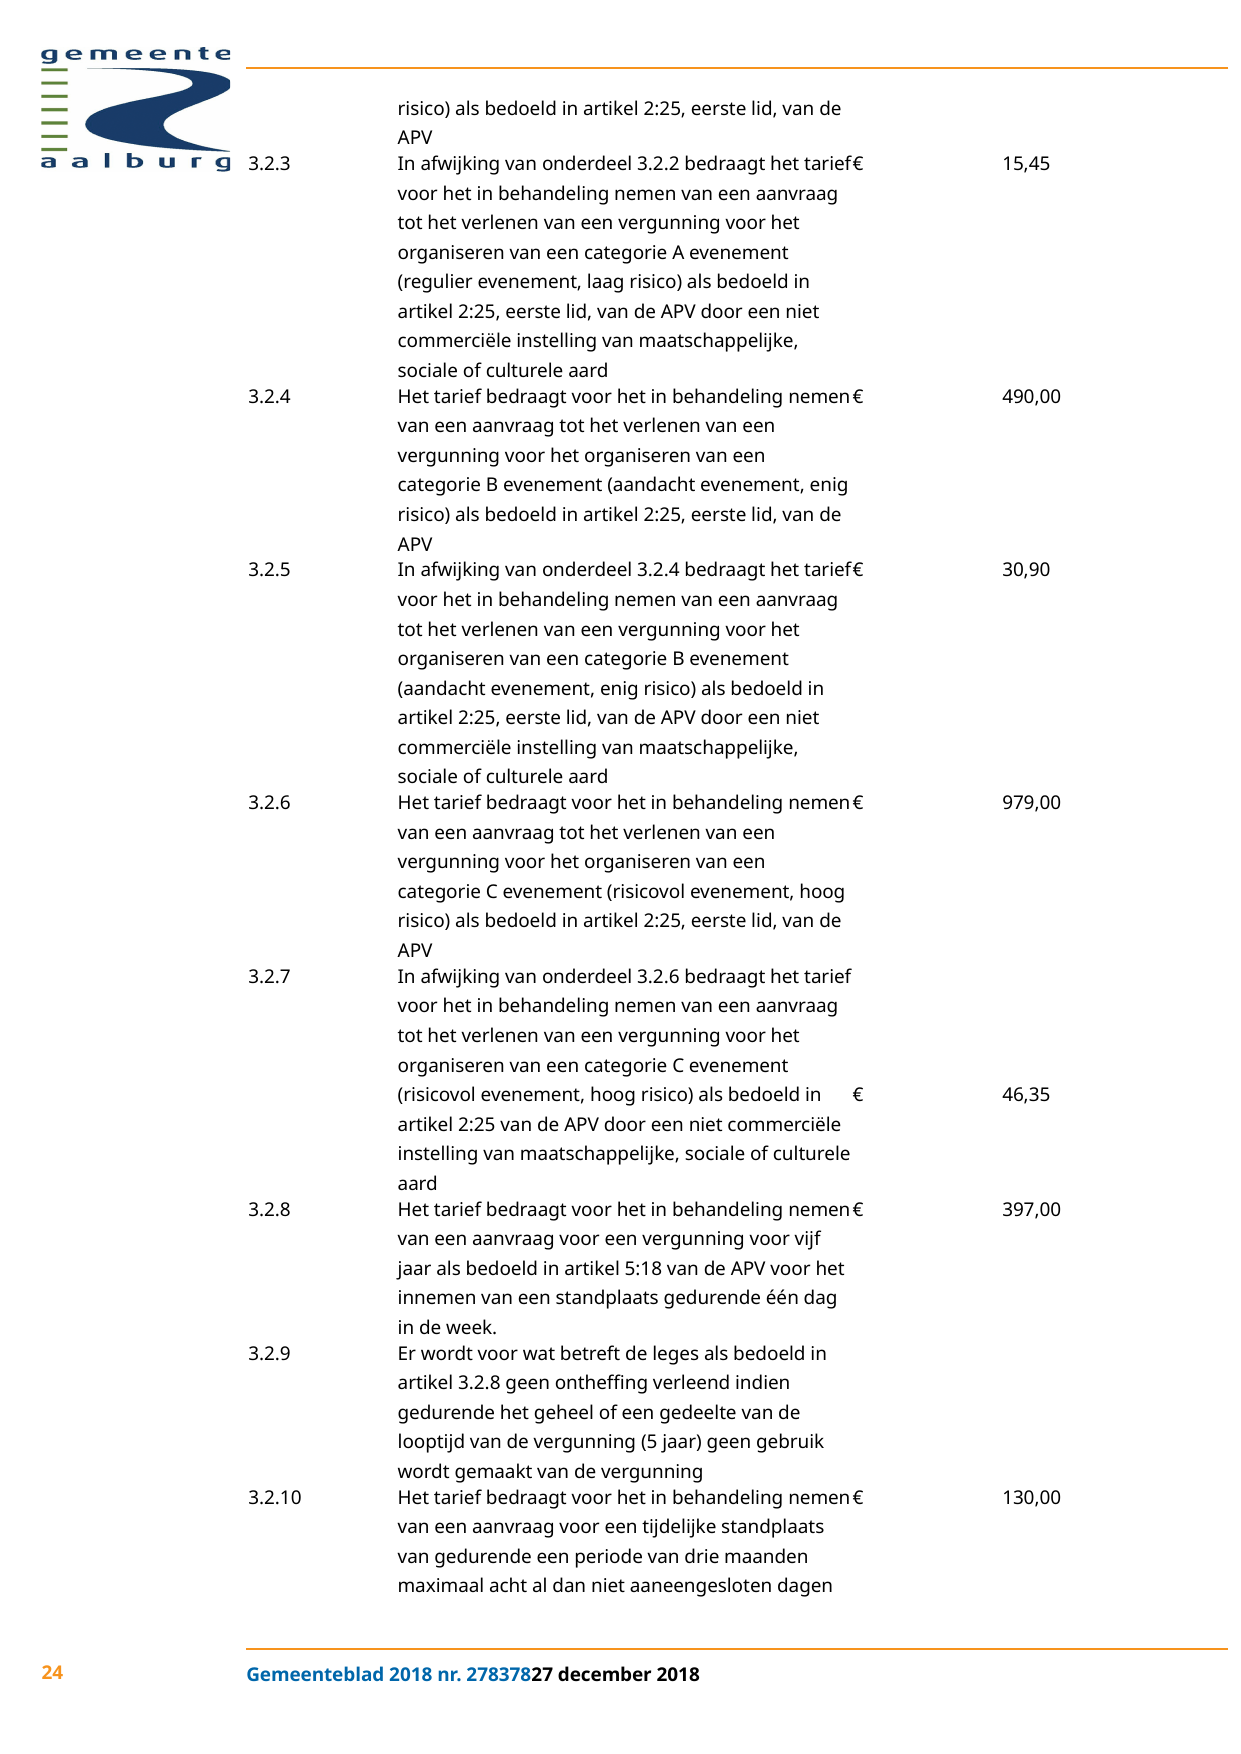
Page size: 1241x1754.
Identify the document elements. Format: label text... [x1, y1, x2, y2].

table_cell 3.2.10 [248, 1484, 397, 1598]
table_cell € [853, 557, 1002, 789]
table_cell € [853, 1196, 1002, 1340]
table_cell 979,00 [1002, 789, 1152, 963]
table_cell In afwijking van onderdeel 3.2.6 bedraagt het tarief voor het in behandeling nemen van een aanvraag tot het verlenen van een vergunning voor het organiseren van een categorie C evenement (risicovol evenement, hoog risico) als bedoeld in artikel 2:25 van de APV door een niet commerciële instelling van maatschappelijke, sociale of culturele aard [398, 963, 852, 1196]
table_cell 490,00 [1002, 383, 1152, 557]
table_cell 3.2.8 [248, 1196, 397, 1340]
table_cell 46,35 [1002, 963, 1152, 1196]
table_cell In afwijking van onderdeel 3.2.4 bedraagt het tarief voor het in behandeling nemen van een aanvraag tot het verlenen van een vergunning voor het organiseren van een categorie B evenement (aandacht evenement, enig risico) als bedoeld in artikel 2:25, eerste lid, van de APV door een niet commerciële instelling van maatschappelijke, sociale of culturele aard [398, 557, 852, 789]
table_cell [1002, 95, 1152, 150]
table_cell Het tarief bedraagt voor het in behandeling nemen van een aanvraag voor een vergunning voor vijf jaar als bedoeld in artikel 5:18 van de APV voor het innemen van een standplaats gedurende één dag in de week. [398, 1196, 852, 1340]
table_cell 3.2.9 [248, 1340, 397, 1484]
table_cell [248, 95, 397, 150]
table_cell € [853, 383, 1002, 557]
table_cell Er wordt voor wat betreft de leges als bedoeld in artikel 3.2.8 geen ontheffing verleend indien gedurende het geheel of een gedeelte van de looptijd van de vergunning (5 jaar) geen gebruik wordt gemaakt van de vergunning [398, 1340, 852, 1484]
table_cell € [853, 963, 1002, 1196]
table_cell 15,45 [1002, 150, 1152, 383]
table_cell 30,90 [1002, 557, 1152, 789]
table_cell [1002, 1340, 1152, 1484]
table_cell € [853, 150, 1002, 383]
table_cell 3.2.3 [248, 150, 397, 383]
table_cell 3.2.6 [248, 789, 397, 963]
table_cell € [853, 789, 1002, 963]
table_cell 130,00 [1002, 1484, 1152, 1598]
table_cell 397,00 [1002, 1196, 1152, 1340]
table_cell [853, 95, 1002, 150]
table_cell In afwijking van onderdeel 3.2.2 bedraagt het tarief voor het in behandeling nemen van een aanvraag tot het verlenen van een vergunning voor het organiseren van een categorie A evenement (regulier evenement, laag risico) als bedoeld in artikel 2:25, eerste lid, van de APV door een niet commerciële instelling van maatschappelijke, sociale of culturele aard [398, 150, 852, 383]
table_cell € [853, 1484, 1002, 1598]
table_cell 3.2.4 [248, 383, 397, 557]
table_cell Het tarief bedraagt voor het in behandeling nemen van een aanvraag tot het verlenen van een vergunning voor het organiseren van een categorie B evenement (aandacht evenement, enig risico) als bedoeld in artikel 2:25, eerste lid, van de APV [398, 383, 852, 557]
table_cell risico) als bedoeld in artikel 2:25, eerste lid, van de APV [398, 95, 852, 150]
picture [41, 47, 231, 172]
table_cell 3.2.5 [248, 557, 397, 789]
table_cell [853, 1340, 1002, 1484]
table_cell Het tarief bedraagt voor het in behandeling nemen van een aanvraag tot het verlenen van een vergunning voor het organiseren van een categorie C evenement (risicovol evenement, hoog risico) als bedoeld in artikel 2:25, eerste lid, van de APV [398, 789, 852, 963]
table_cell 3.2.7 [248, 963, 397, 1196]
table_cell Het tarief bedraagt voor het in behandeling nemen van een aanvraag voor een tijdelijke standplaats van gedurende een periode van drie maanden maximaal acht al dan niet aaneengesloten dagen [398, 1484, 852, 1598]
